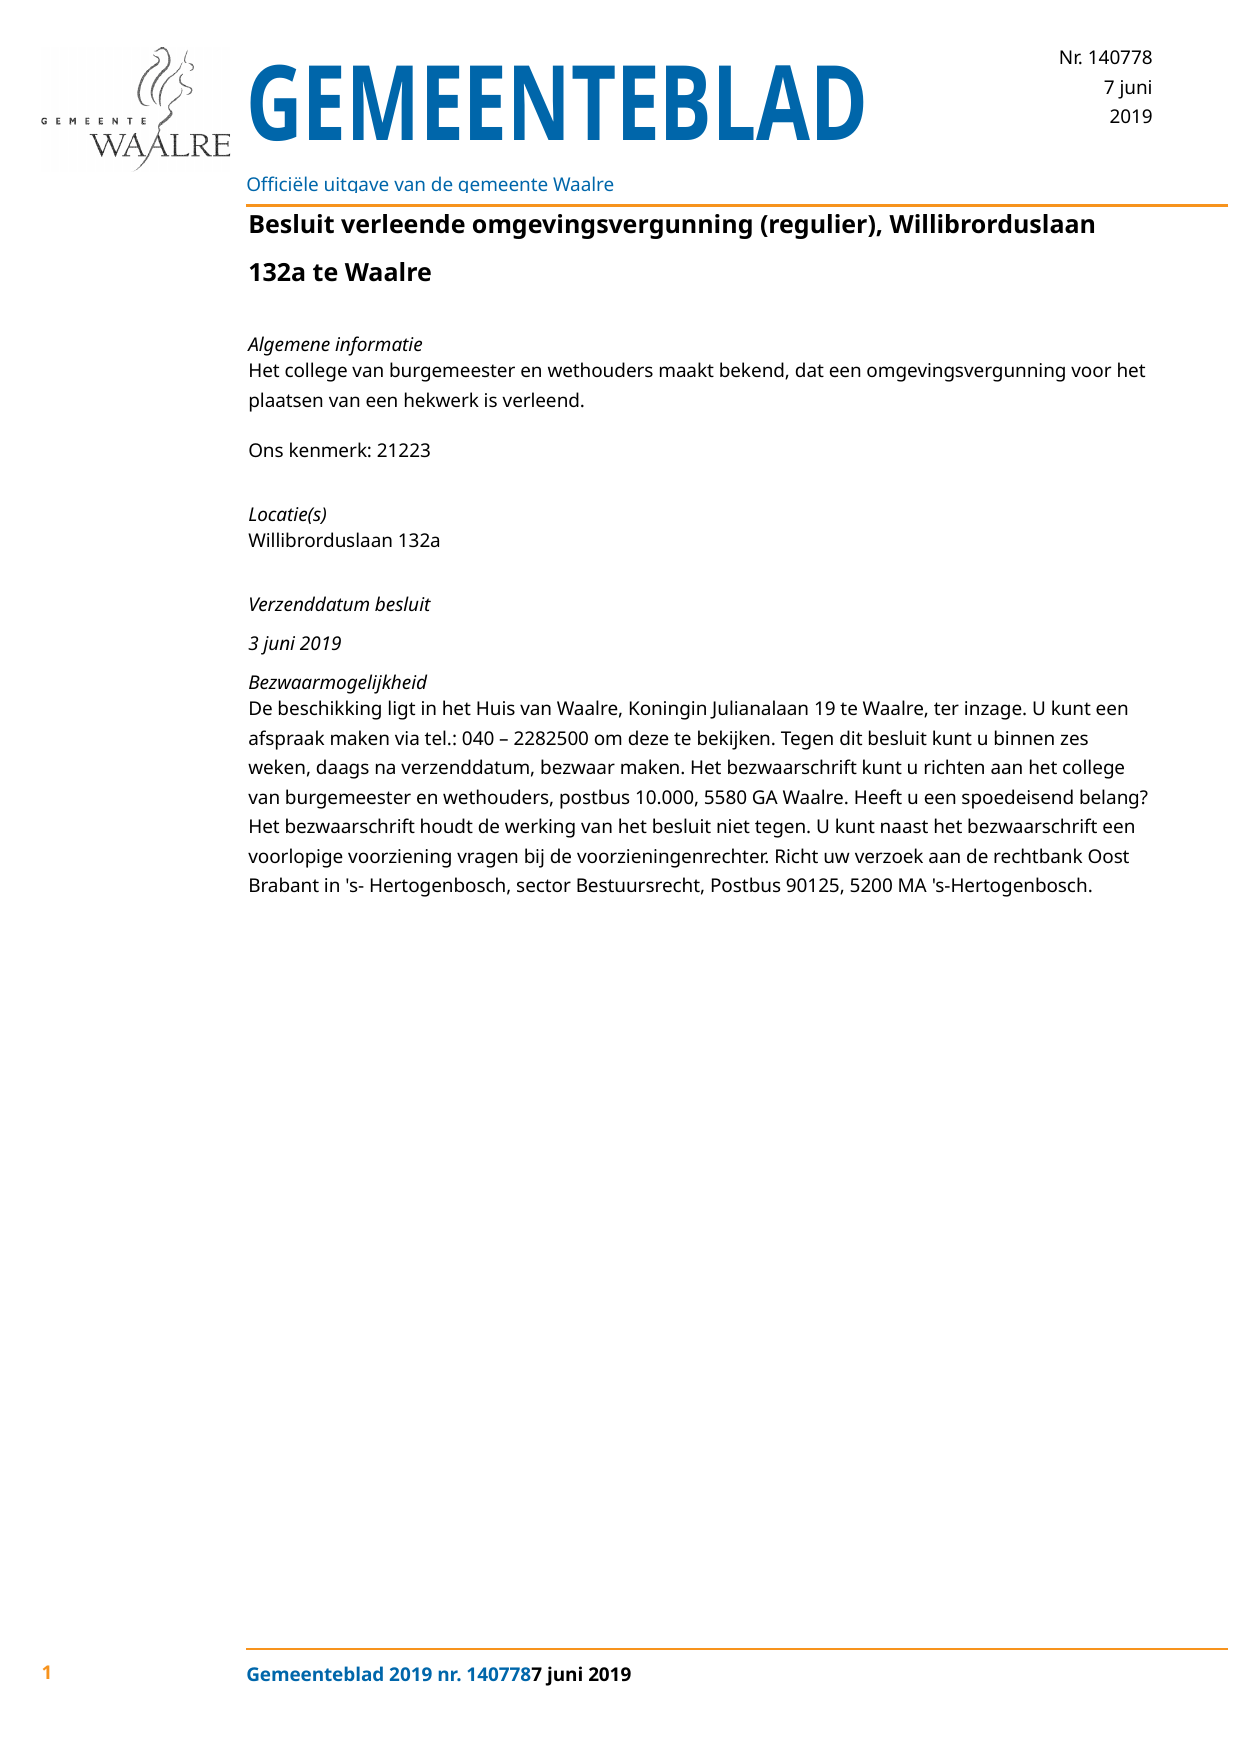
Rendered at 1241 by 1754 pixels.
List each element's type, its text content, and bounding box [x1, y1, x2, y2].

picture [41, 47, 231, 172]
text Ons kenmerk: 21223 [248, 437, 1152, 463]
text Verzenddatum besluit [248, 591, 1152, 617]
text De beschikking ligt in het Huis van Waalre, Koningin Julianalaan 19 te Waalre, ter inzage. U kunt een afspraak maken via tel.: 040 – 2282500 om deze te bekijken. Tegen dit besluit kunt u binnen zes weken, daags na verzenddatum, bezwaar maken. Het bezwaarschrift kunt u richten aan het college van burgemeester en wethouders, postbus 10.000, 5580 GA Waalre. Heeft u een spoedeisend belang? Het bezwaarschrift houdt de werking van het besluit niet tegen. U kunt naast het bezwaarschrift een voorlopige voorziening vragen bij de voorzieningenrechter. Richt uw verzoek aan de rechtbank Oost Brabant in 's- Hertogenbosch, sector Bestuursrecht, Postbus 90125, 5200 MA 's-Hertogenbosch. [248, 695, 1152, 898]
text 3 juni 2019 [248, 630, 1152, 656]
text Bezwaarmogelijkheid [248, 669, 1152, 695]
text Het college van burgemeester en wethouders maakt bekend, dat een omgevingsvergunning voor het plaatsen van een hekwerk is verleend. [248, 357, 1152, 412]
text Besluit verleende omgevingsvergunning (regulier), Willibrorduslaan 132a te Waalre [248, 207, 1152, 288]
text Algemene informatie [248, 331, 1152, 357]
text Locatie(s) [248, 501, 1152, 527]
text Willibrorduslaan 132a [248, 527, 1152, 553]
